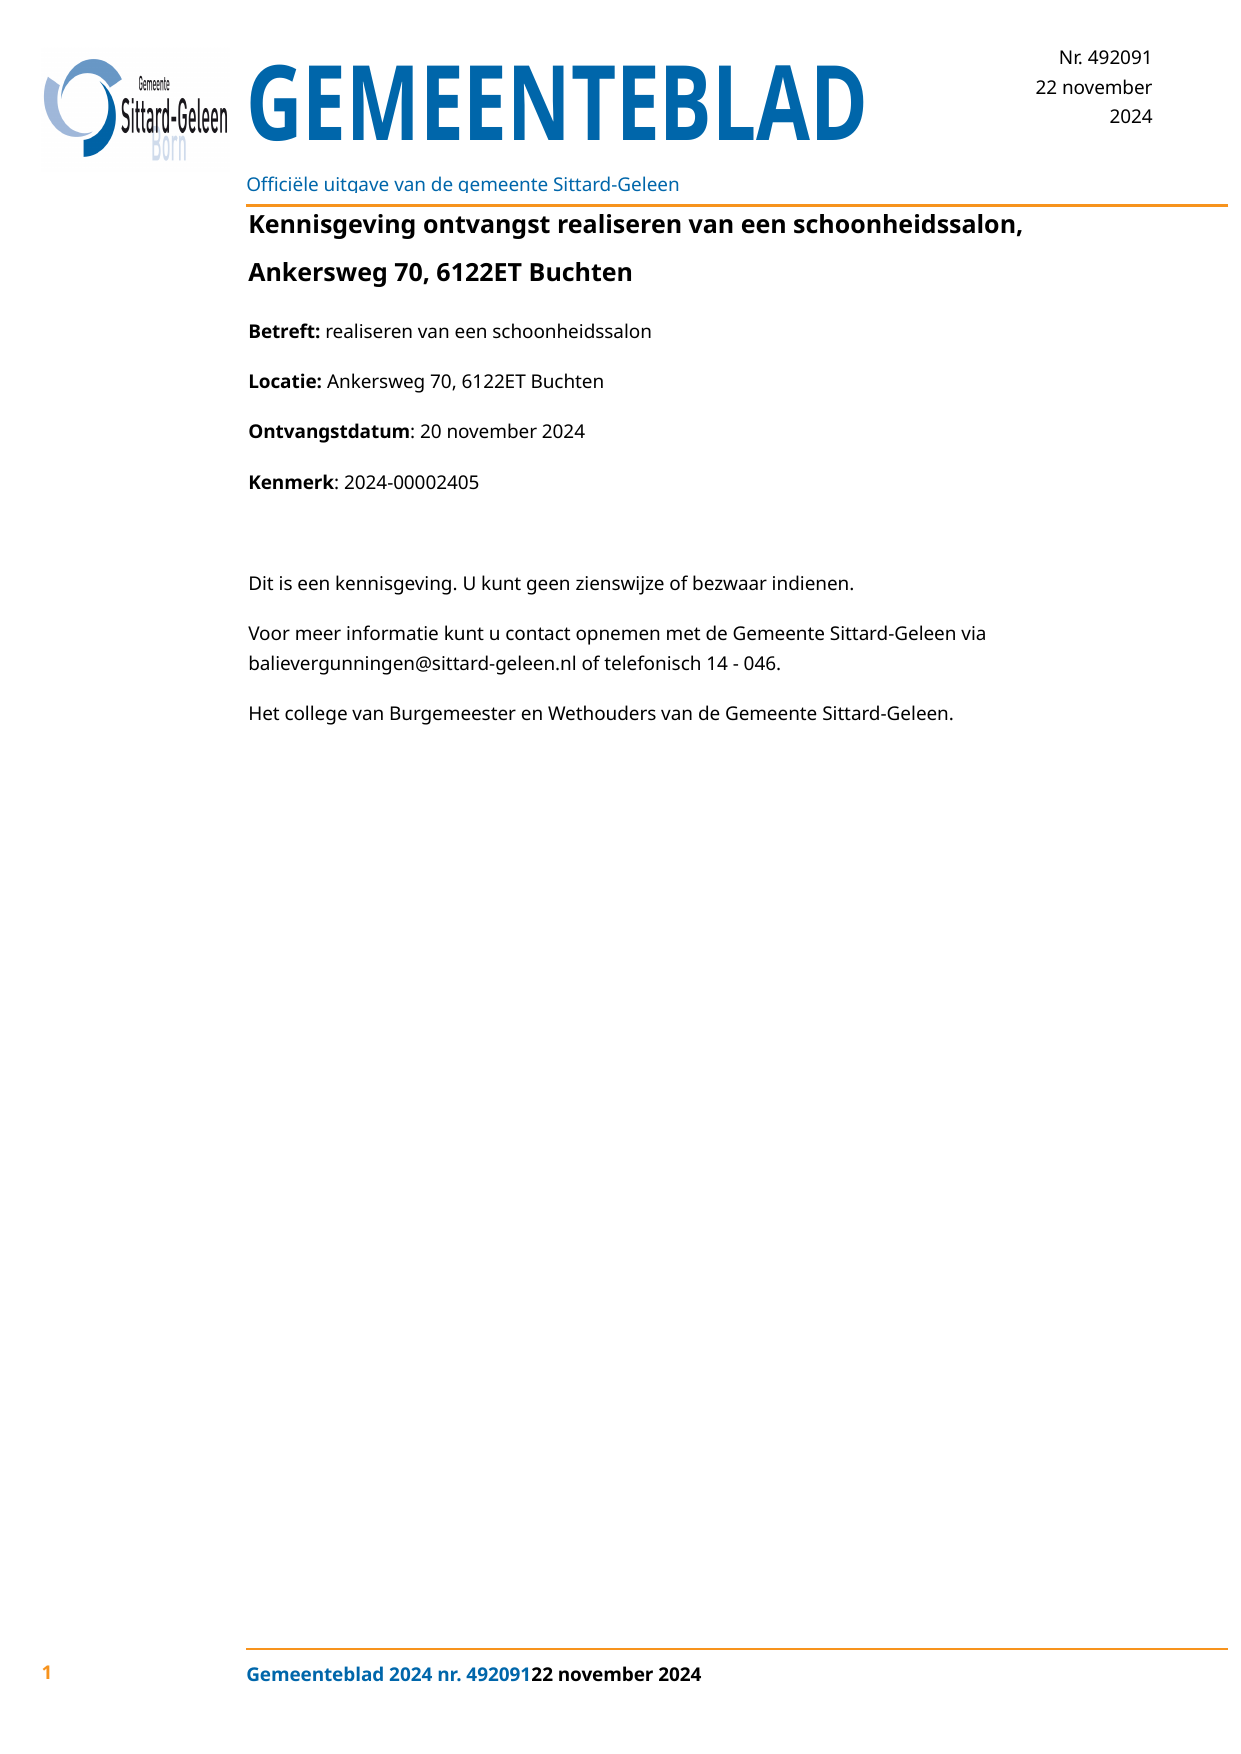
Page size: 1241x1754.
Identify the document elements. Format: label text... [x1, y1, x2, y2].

text Dit is een kennisgeving. U kunt geen zienswijze of bezwaar indienen. [248, 570, 1152, 596]
picture [41, 47, 231, 172]
text Voor meer informatie kunt u contact opnemen met de Gemeente Sittard-Geleen via balievergunningen@sittard-geleen.nl of telefonisch 14 - 046. [248, 620, 1152, 676]
text Kennisgeving ontvangst realiseren van een schoonheidssalon, Ankersweg 70, 6122ET Buchten [248, 207, 1152, 288]
text Het college van Burgemeester en Wethouders van de Gemeente Sittard-Geleen. [248, 700, 1152, 726]
text Ontvangstdatum: 20 november 2024 [248, 419, 1152, 444]
text Kenmerk: 2024-00002405 [248, 469, 1152, 495]
text Betreft: realiseren van een schoonheidssalon [248, 318, 1152, 344]
text Locatie: Ankersweg 70, 6122ET Buchten [248, 368, 1152, 394]
